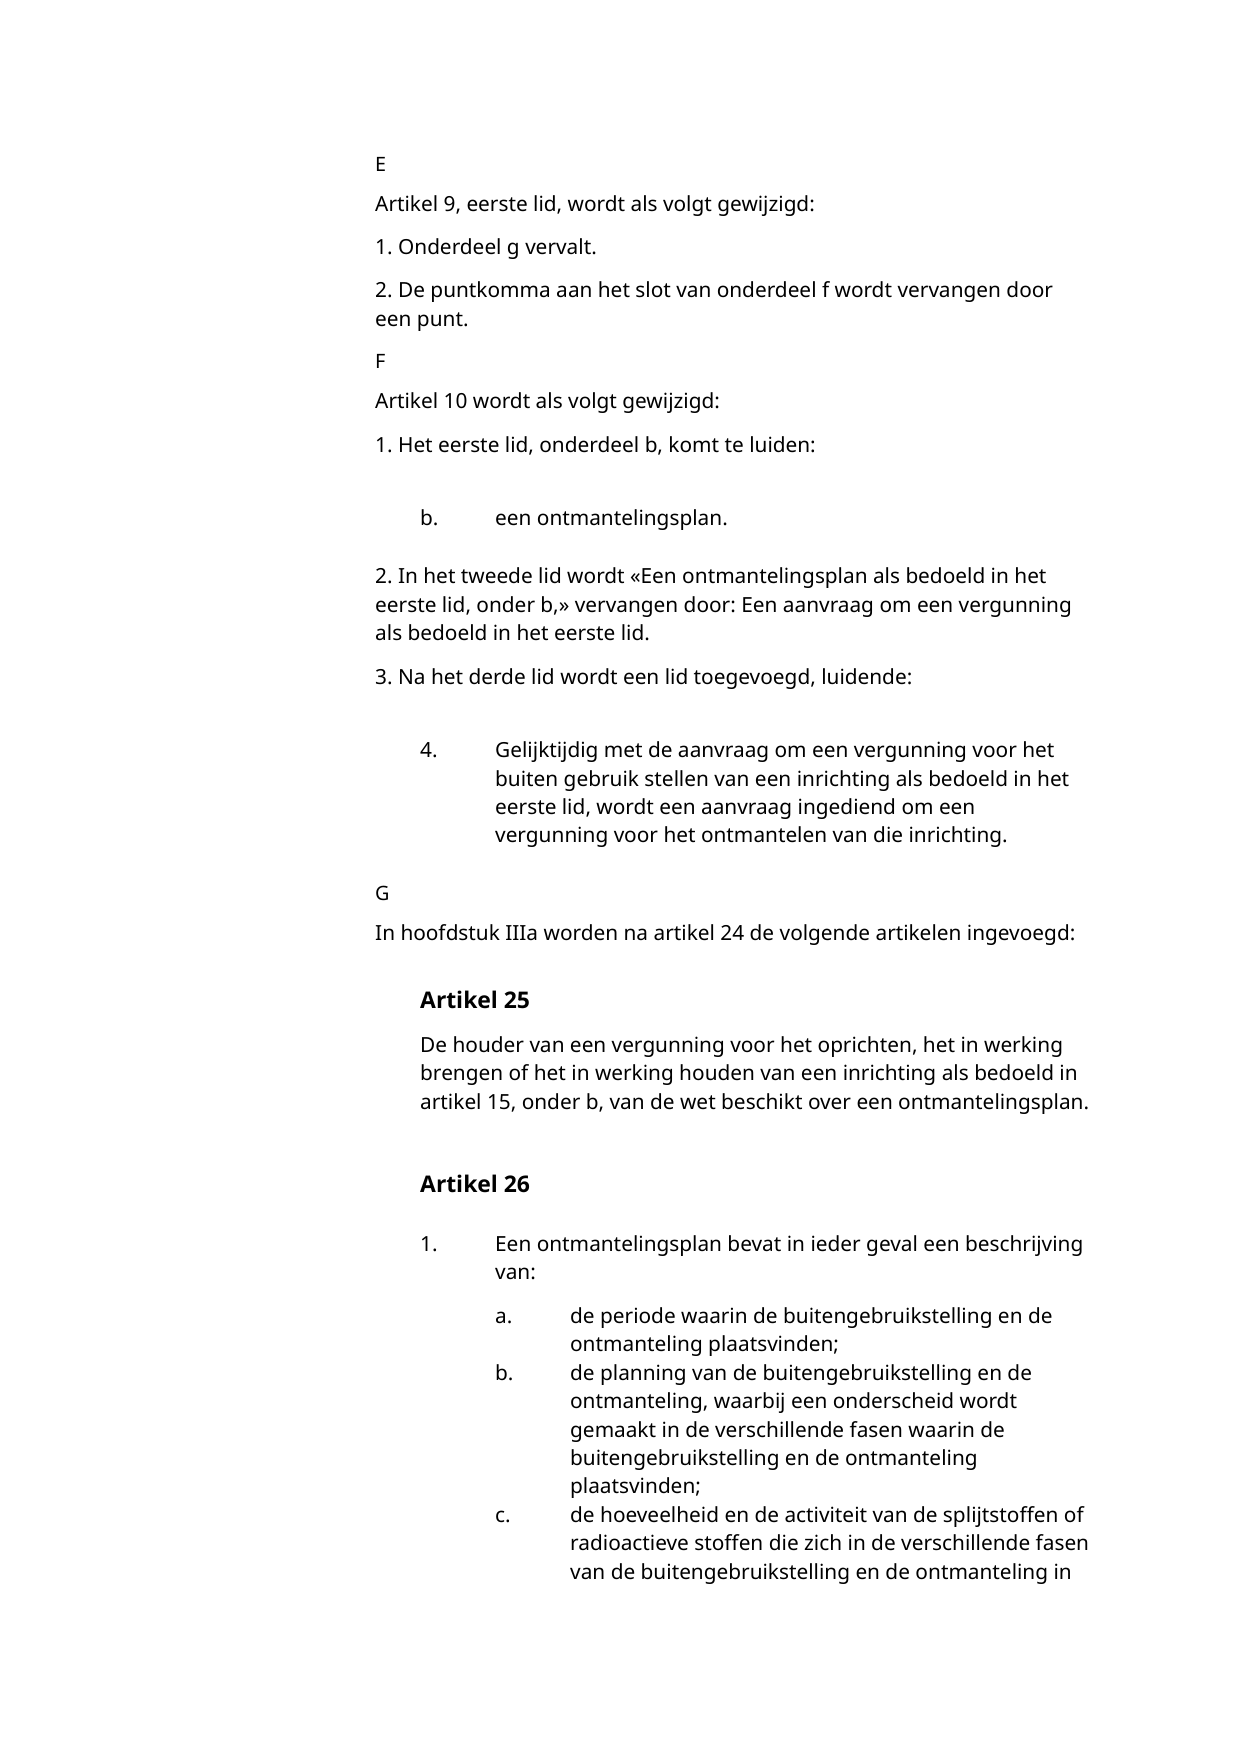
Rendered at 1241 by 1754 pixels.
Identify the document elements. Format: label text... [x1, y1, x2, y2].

text Artikel 9, eerste lid, wordt als volgt gewijzigd: [375, 189, 1090, 217]
text 1. Het eerste lid, onderdeel b, komt te luiden: [375, 430, 1090, 458]
list de planning van de buitengebruikstelling en de ontmanteling, waarbij een onderscheid wordt gemaakt in de verschillende fasen waarin de buitengebruikstelling en de ontmanteling plaatsvinden; [495, 1358, 1090, 1500]
text 3. Na het derde lid wordt een lid toegevoegd, luidende: [375, 662, 1090, 690]
list Een ontmantelingsplan bevat in ieder geval een beschrijving van: [420, 1229, 1090, 1286]
subtitle Artikel 25 [420, 984, 1090, 1015]
text 2. In het tweede lid wordt «Een ontmantelingsplan als bedoeld in het eerste lid, onder b,» vervangen door: Een aanvraag om een vergunning als bedoeld in het eerste lid. [375, 562, 1090, 647]
text 1. Onderdeel g vervalt. [375, 232, 1090, 261]
subtitle Artikel 26 [420, 1168, 1090, 1199]
text F [375, 347, 1090, 374]
list de hoeveelheid en de activiteit van de splijtstoffen of radioactieve stoffen die zich in de verschillende fasen van de buitengebruikstelling en de ontmanteling in [495, 1500, 1090, 1585]
list de periode waarin de buitengebruikstelling en de ontmanteling plaatsvinden; [495, 1301, 1090, 1358]
text Artikel 10 wordt als volgt gewijzigd: [375, 386, 1090, 415]
text De houder van een vergunning voor het oprichten, het in werking brengen of het in werking houden van een inrichting als bedoeld in artikel 15, onder b, van de wet beschikt over een ontmantelingsplan. [420, 1030, 1090, 1115]
list Gelijktijdig met de aanvraag om een vergunning voor het buiten gebruik stellen van een inrichting als bedoeld in het eerste lid, wordt een aanvraag ingediend om een vergunning voor het ontmantelen van die inrichting. [420, 735, 1090, 849]
text G [375, 879, 1090, 906]
text 2. De puntkomma aan het slot van onderdeel f wordt vervangen door een punt. [375, 276, 1090, 332]
text E [375, 150, 1090, 177]
list een ontmantelingsplan. [420, 503, 1090, 532]
text In hoofdstuk IIIa worden na artikel 24 de volgende artikelen ingevoegd: [375, 918, 1090, 946]
